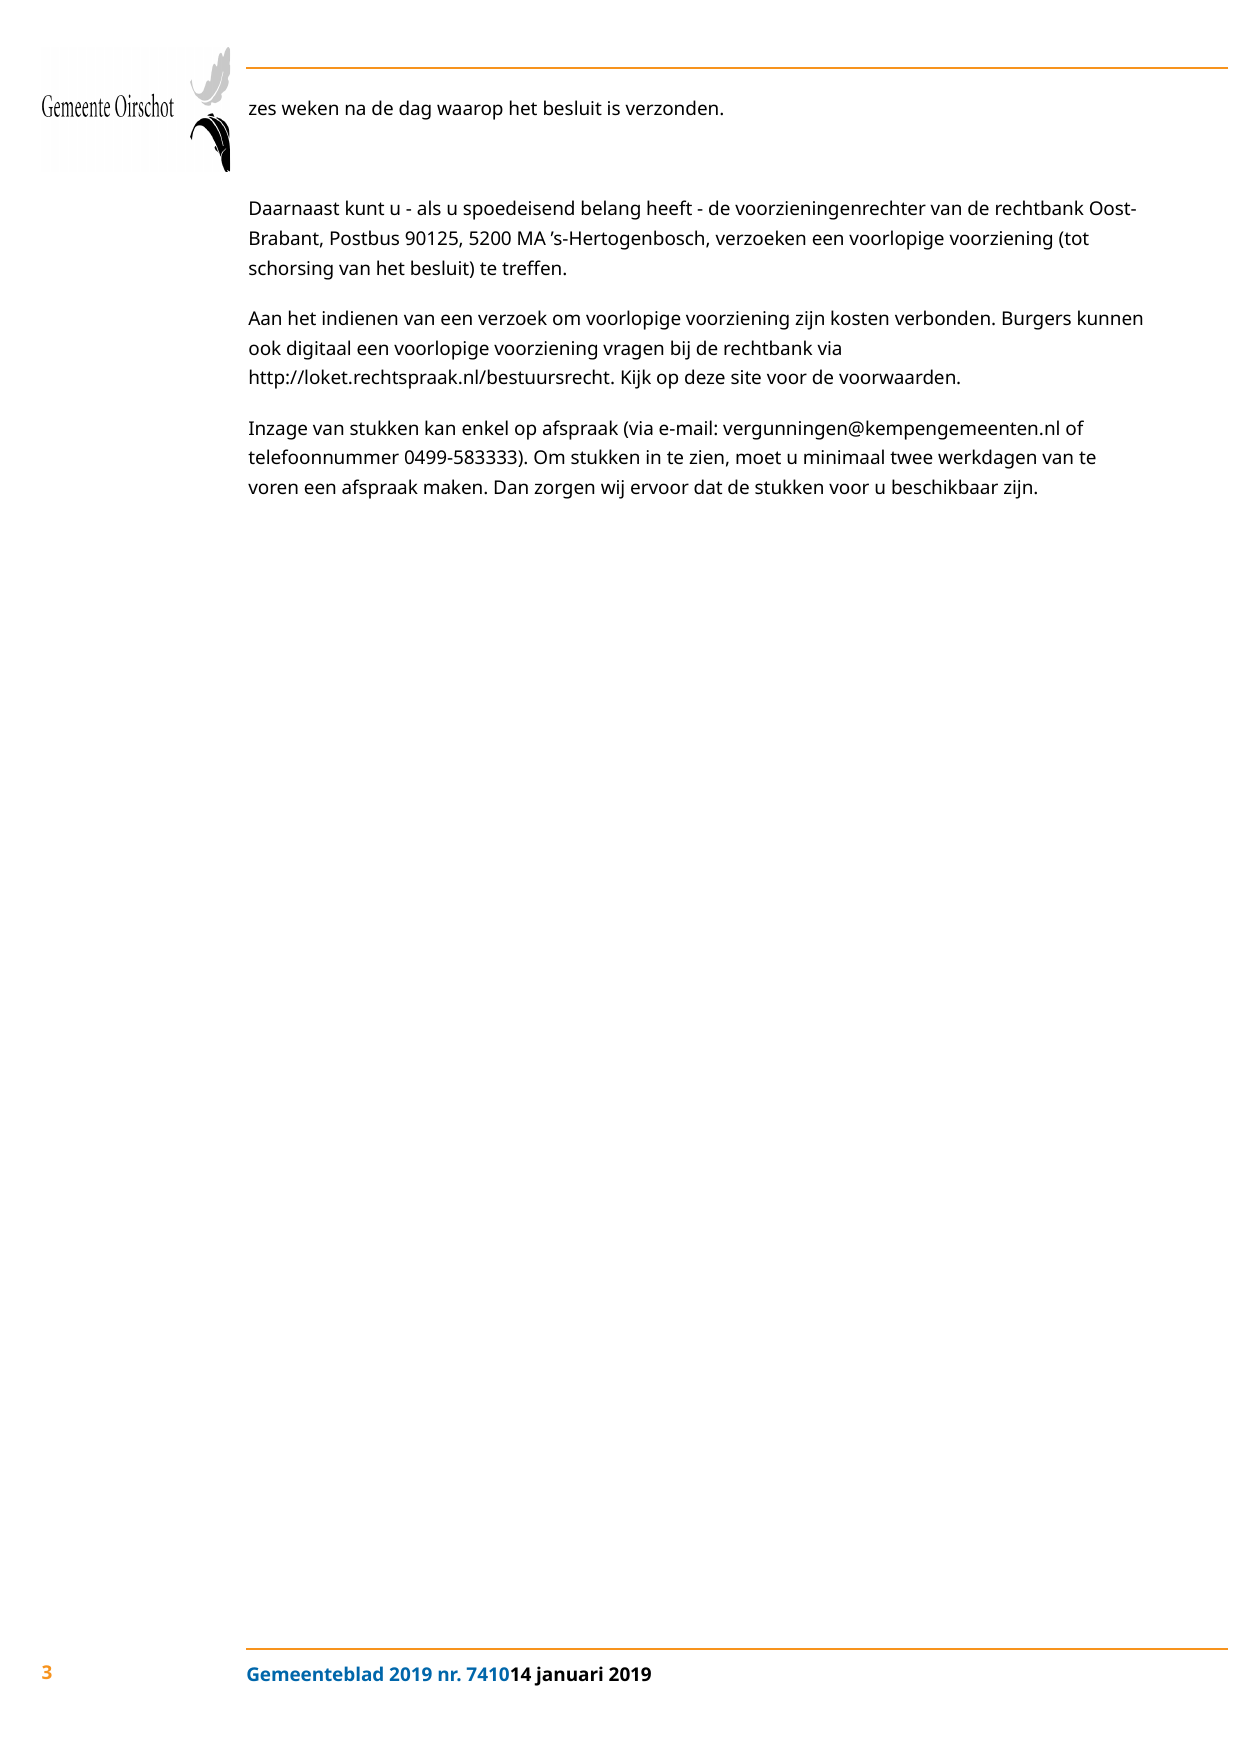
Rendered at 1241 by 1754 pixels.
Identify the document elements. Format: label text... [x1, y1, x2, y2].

picture [41, 47, 231, 172]
text Daarnaast kunt u - als u spoedeisend belang heeft - de voorzieningenrechter van de rechtbank Oost-Brabant, Postbus 90125, 5200 MA ’s-Hertogenbosch, verzoeken een voorlopige voorziening (tot schorsing van het besluit) te treffen. [248, 196, 1152, 281]
text Aan het indienen van een verzoek om voorlopige voorziening zijn kosten verbonden. Burgers kunnen ook digitaal een voorlopige voorziening vragen bij de rechtbank via http://loket.rechtspraak.nl/bestuursrecht. Kijk op deze site voor de voorwaarden. [248, 305, 1152, 390]
text Inzage van stukken kan enkel op afspraak (via e-mail: vergunningen@kempengemeenten.nl of telefoonnummer 0499-583333). Om stukken in te zien, moet u minimaal twee werkdagen van te voren een afspraak maken. Dan zorgen wij ervoor dat de stukken voor u beschikbaar zijn. [248, 415, 1152, 500]
text zes weken na de dag waarop het besluit is verzonden. [248, 95, 1152, 121]
